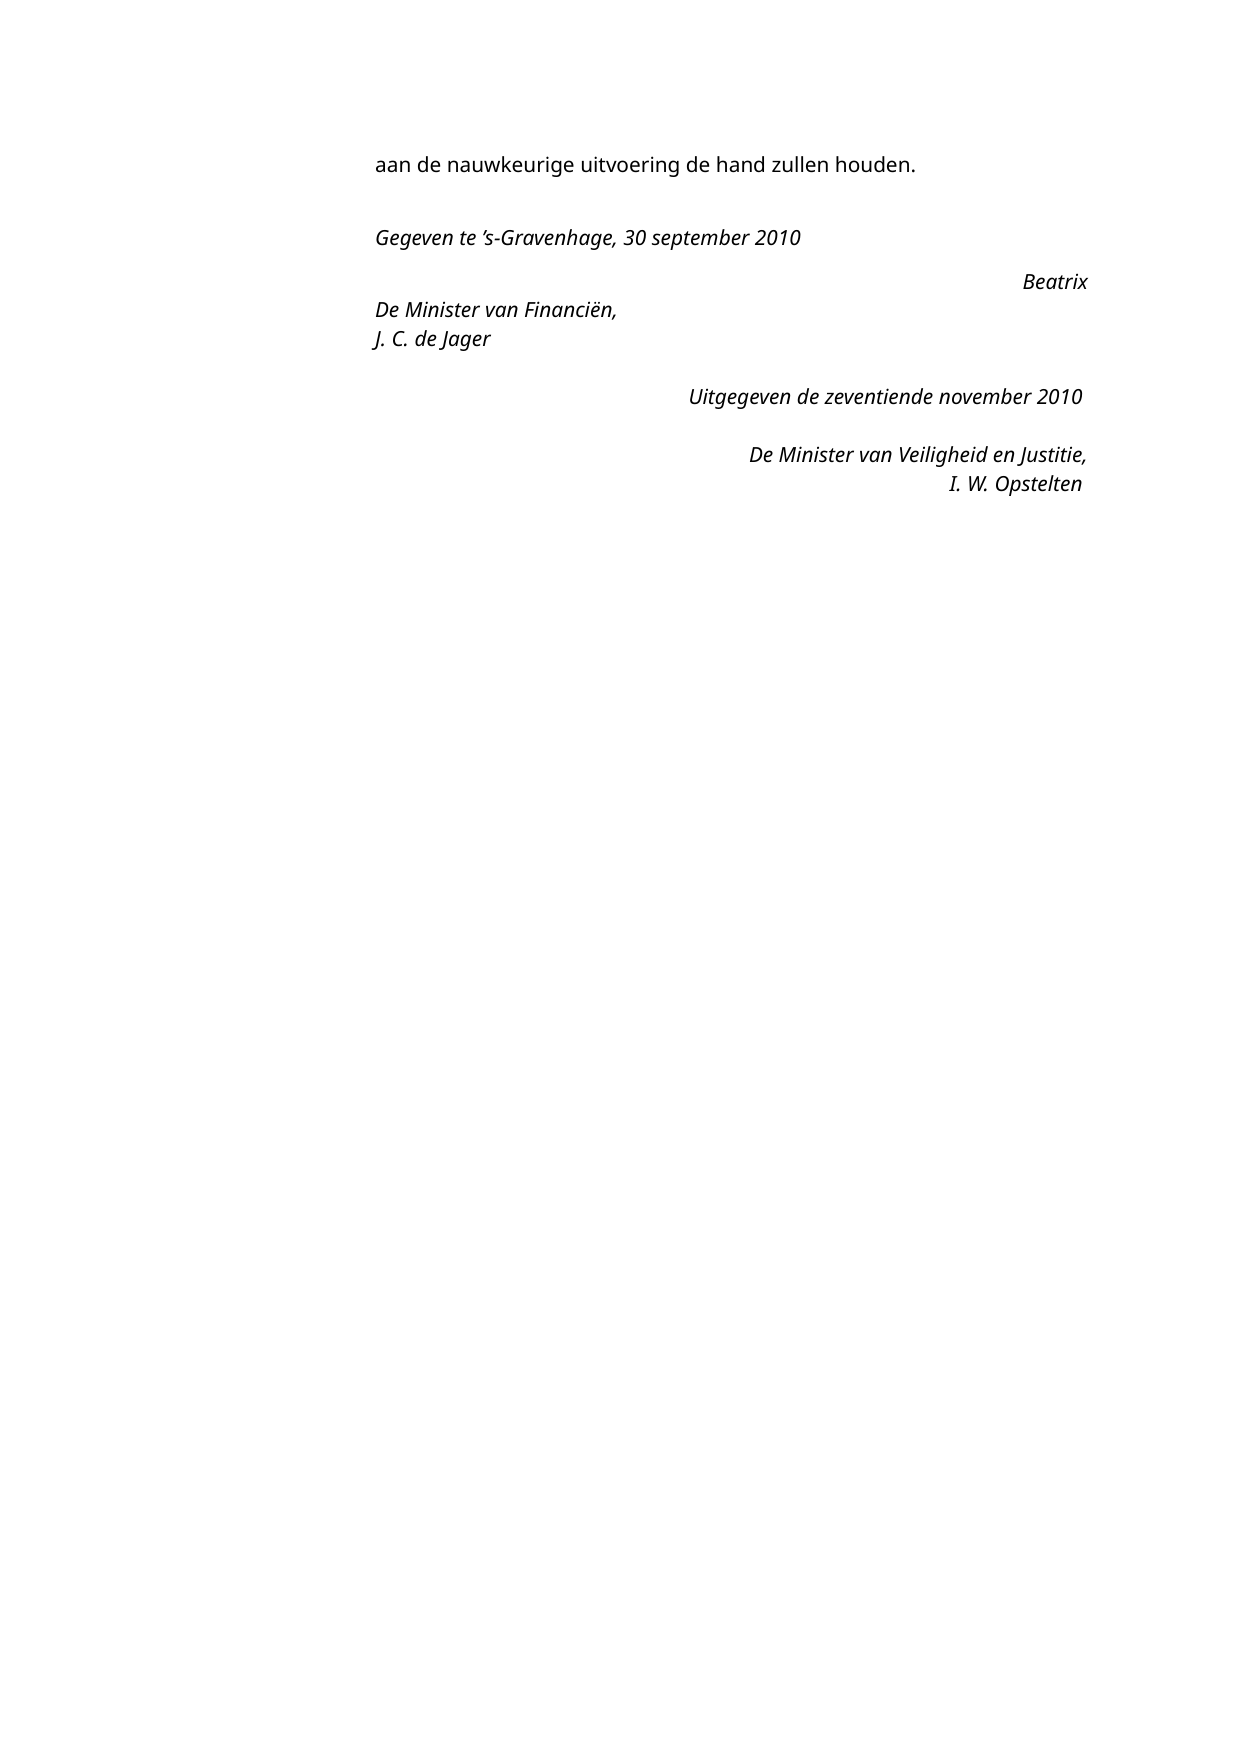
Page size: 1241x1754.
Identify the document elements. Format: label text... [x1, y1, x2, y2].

text Gegeven te ’s-Gravenhage, 30 september 2010 [375, 223, 1090, 252]
text Uitgegeven de zeventiende november 2010 [375, 382, 1090, 411]
text Beatrix [375, 267, 1090, 295]
text De Minister van Veiligheid en Justitie, [375, 441, 1090, 469]
text aan de nauwkeurige uitvoering de hand zullen houden. [375, 150, 1090, 178]
text De Minister van Financiën, [375, 295, 1090, 324]
text I. W. Opstelten [375, 469, 1090, 497]
text J. C. de Jager [375, 324, 1090, 352]
